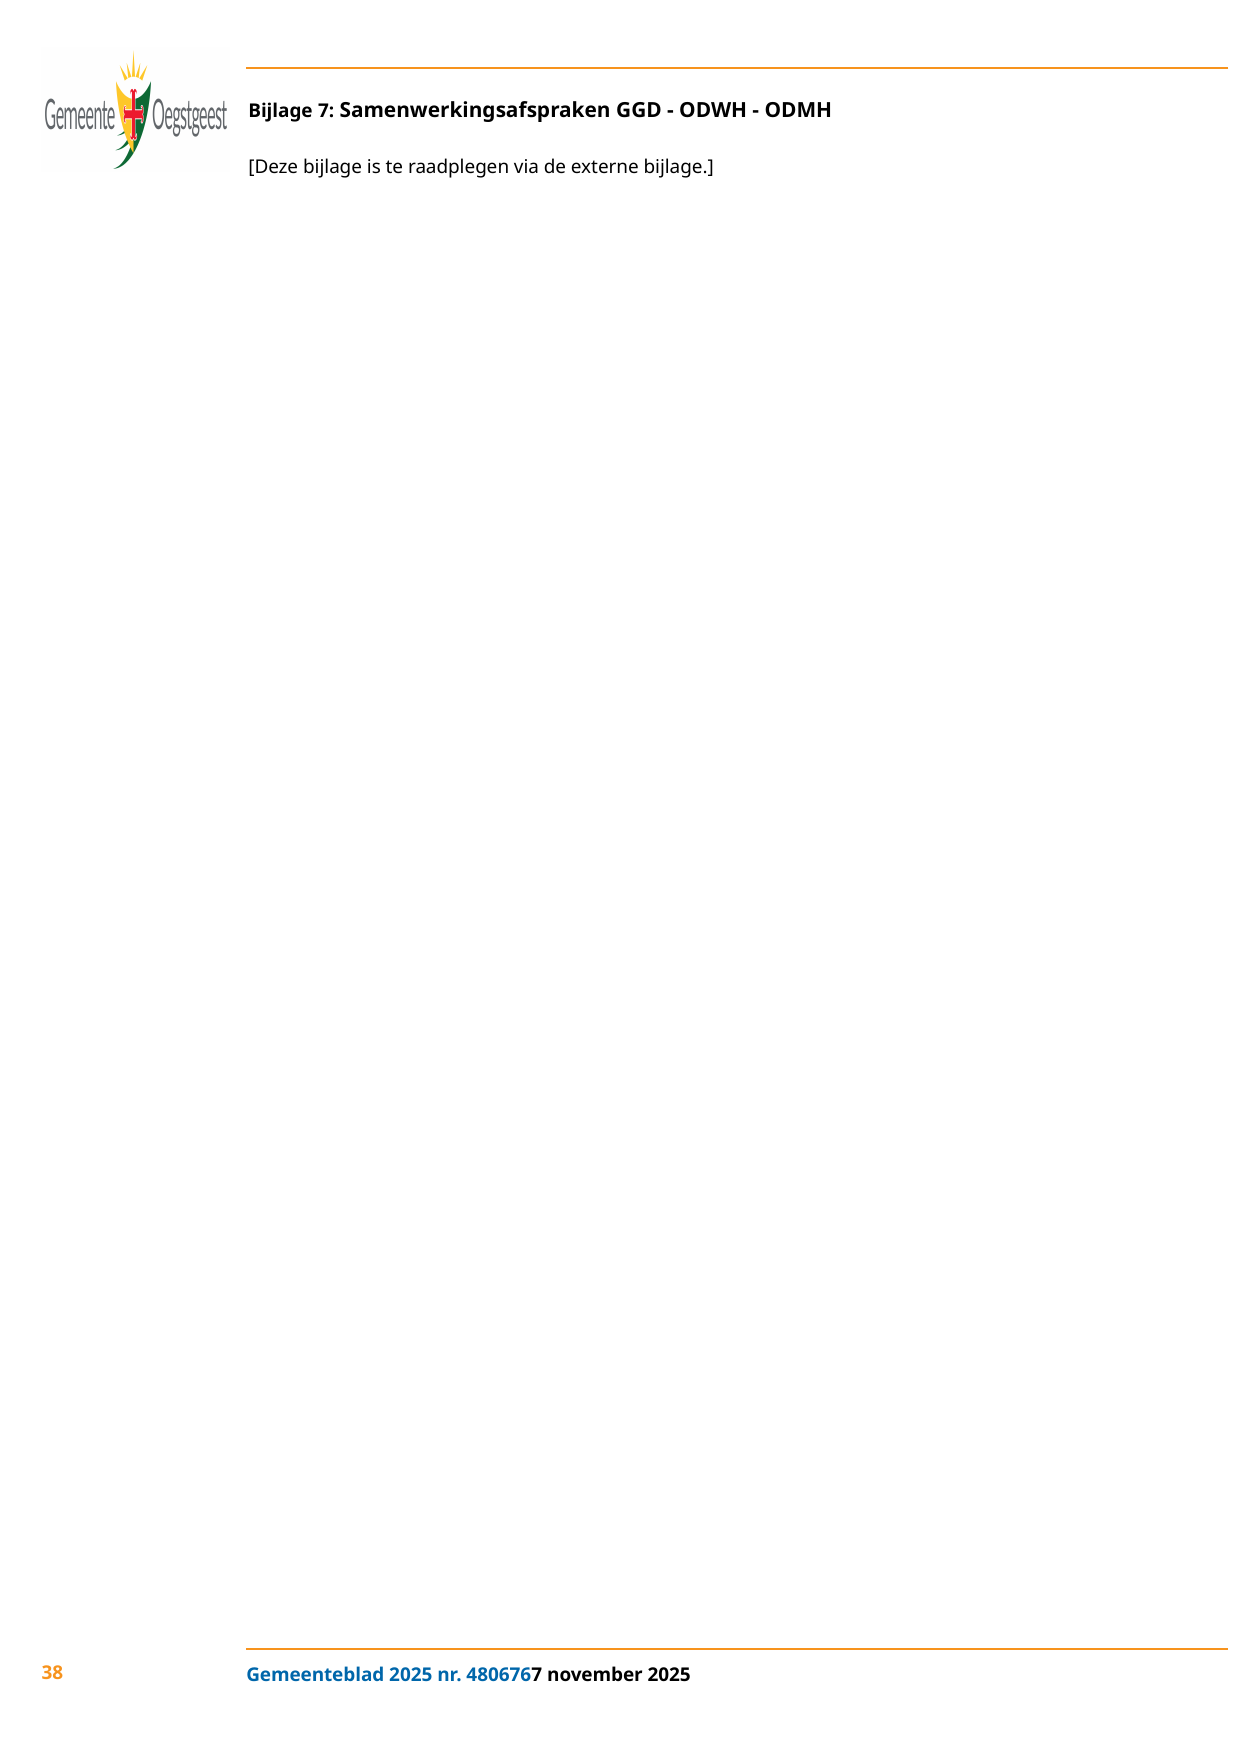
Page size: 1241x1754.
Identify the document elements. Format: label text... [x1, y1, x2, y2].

picture [41, 47, 231, 172]
text Bijlage 7: Samenwerkingsafspraken GGD - ODWH - ODMH [248, 95, 1152, 123]
text [Deze bijlage is te raadplegen via de externe bijlage.] [248, 153, 1152, 179]
